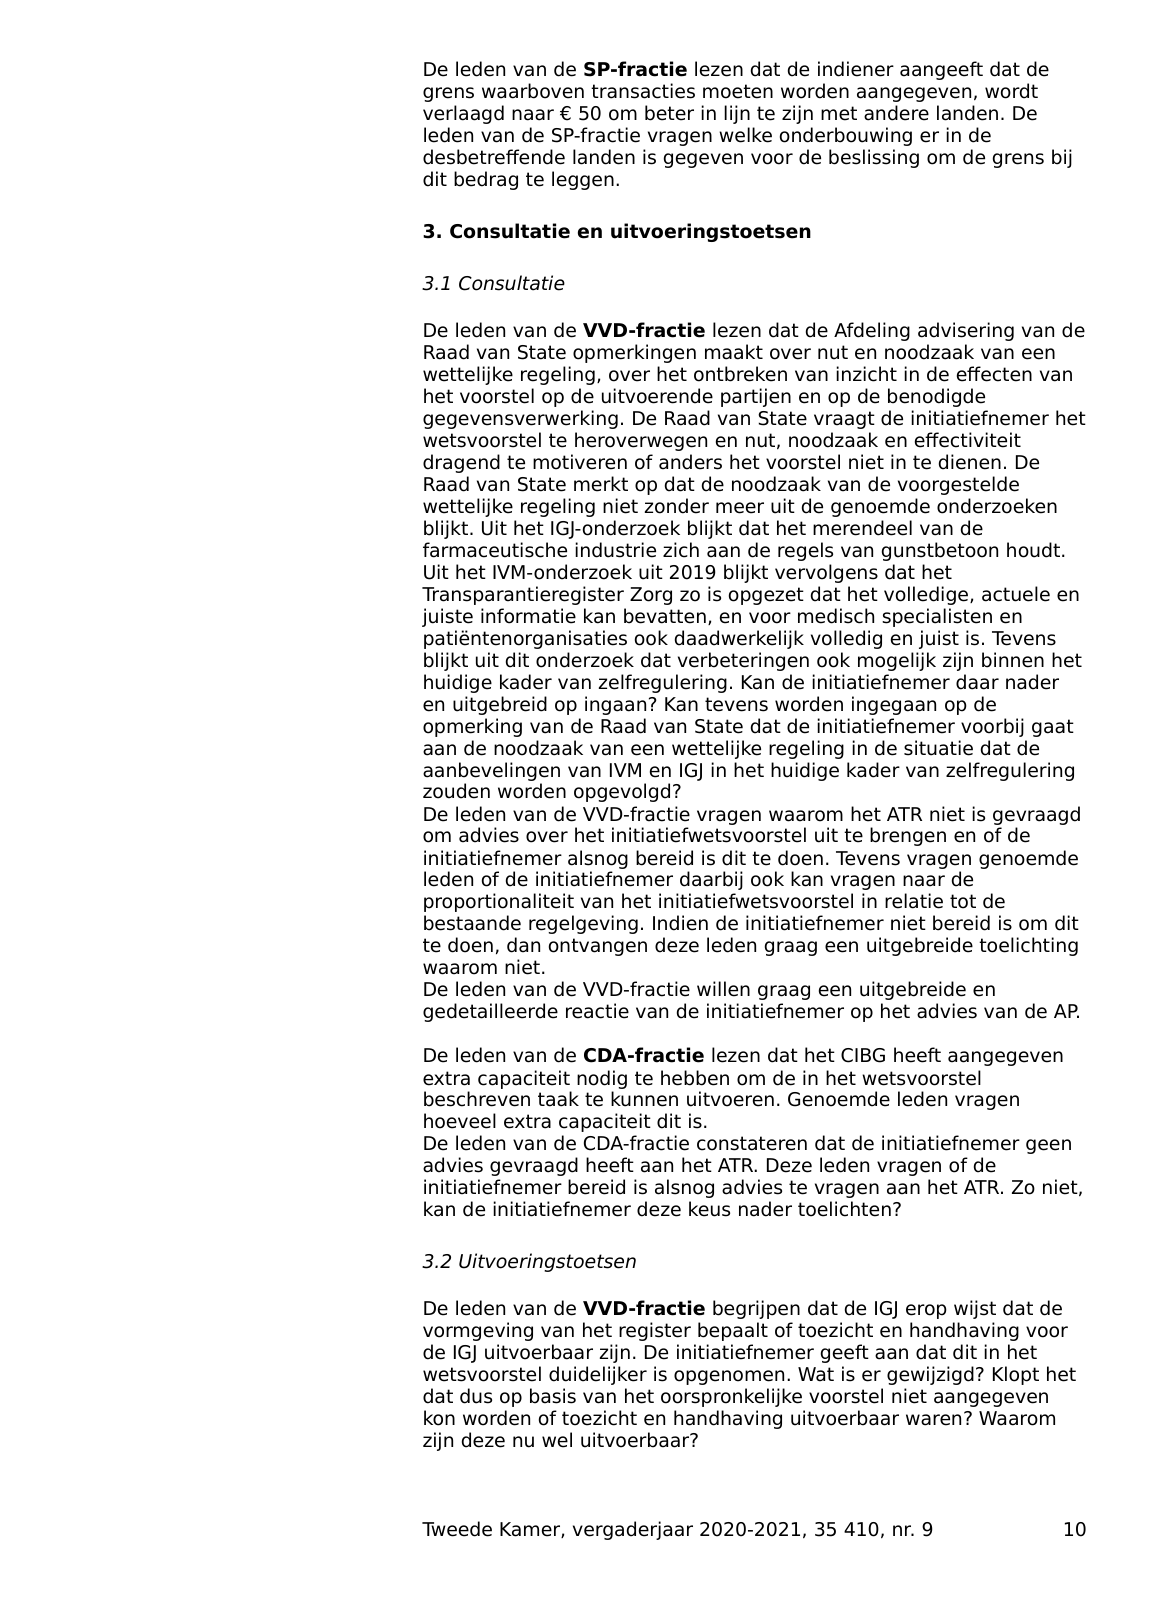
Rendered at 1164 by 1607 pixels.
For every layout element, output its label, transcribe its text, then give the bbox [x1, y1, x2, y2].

subtitle 3.1 Consultatie [422, 273, 1087, 295]
text De leden van de VVD-fractie willen graag een uitgebreide en gedetailleerde reactie van de initiatiefnemer op het advies van de AP. [422, 979, 1087, 1023]
text De leden van de SP-fractie lezen dat de indiener aangeeft dat de grens waarboven transacties moeten worden aangegeven, wordt verlaagd naar € 50 om beter in lijn te zijn met andere landen. De leden van de SP-fractie vragen welke onderbouwing er in de desbetreffende landen is gegeven voor de beslissing om de grens bij dit bedrag te leggen. [422, 59, 1087, 191]
text De leden van de VVD-fractie lezen dat de Afdeling advisering van de Raad van State opmerkingen maakt over nut en noodzaak van een wettelijke regeling, over het ontbreken van inzicht in de effecten van het voorstel op de uitvoerende partijen en op de benodigde gegevensverwerking. De Raad van State vraagt de initiatiefnemer het wetsvoorstel te heroverwegen en nut, noodzaak en effectiviteit dragend te motiveren of anders het voorstel niet in te dienen. De Raad van State merkt op dat de noodzaak van de voorgestelde wettelijke regeling niet zonder meer uit de genoemde onderzoeken blijkt. Uit het IGJ-onderzoek blijkt dat het merendeel van de farmaceutische industrie zich aan de regels van gunstbetoon houdt. Uit het IVM-onderzoek uit 2019 blijkt vervolgens dat het Transparantieregister Zorg zo is opgezet dat het volledige, actuele en juiste informatie kan bevatten, en voor medisch specialisten en patiëntenorganisaties ook daadwerkelijk volledig en juist is. Tevens blijkt uit dit onderzoek dat verbeteringen ook mogelijk zijn binnen het huidige kader van zelfregulering. Kan de initiatiefnemer daar nader en uitgebreid op ingaan? Kan tevens worden ingegaan op de opmerking van de Raad van State dat de initiatiefnemer voorbij gaat aan de noodzaak van een wettelijke regeling in de situatie dat de aanbevelingen van IVM en IGJ in het huidige kader van zelfregulering zouden worden opgevolgd? [422, 320, 1087, 803]
subtitle 3. Consultatie en uitvoeringstoetsen [422, 221, 1087, 243]
text De leden van de CDA-fractie lezen dat het CIBG heeft aangegeven extra capaciteit nodig te hebben om de in het wetsvoorstel beschreven taak te kunnen uitvoeren. Genoemde leden vragen hoeveel extra capaciteit dit is. [422, 1045, 1087, 1133]
subtitle 3.2 Uitvoeringstoetsen [422, 1251, 1087, 1273]
text De leden van de CDA-fractie constateren dat de initiatiefnemer geen advies gevraagd heeft aan het ATR. Deze leden vragen of de initiatiefnemer bereid is alsnog advies te vragen aan het ATR. Zo niet, kan de initiatiefnemer deze keus nader toelichten? [422, 1133, 1087, 1221]
text De leden van de VVD-fractie begrijpen dat de IGJ erop wijst dat de vormgeving van het register bepaalt of toezicht en handhaving voor de IGJ uitvoerbaar zijn. De initiatiefnemer geeft aan dat dit in het wetsvoorstel duidelijker is opgenomen. Wat is er gewijzigd? Klopt het dat dus op basis van het oorspronkelijke voorstel niet aangegeven kon worden of toezicht en handhaving uitvoerbaar waren? Waarom zijn deze nu wel uitvoerbaar? [422, 1298, 1087, 1452]
text De leden van de VVD-fractie vragen waarom het ATR niet is gevraagd om advies over het initiatiefwetsvoorstel uit te brengen en of de initiatiefnemer alsnog bereid is dit te doen. Tevens vragen genoemde leden of de initiatiefnemer daarbij ook kan vragen naar de proportionaliteit van het initiatiefwetsvoorstel in relatie tot de bestaande regelgeving. Indien de initiatiefnemer niet bereid is om dit te doen, dan ontvangen deze leden graag een uitgebreide toelichting waarom niet. [422, 803, 1087, 979]
